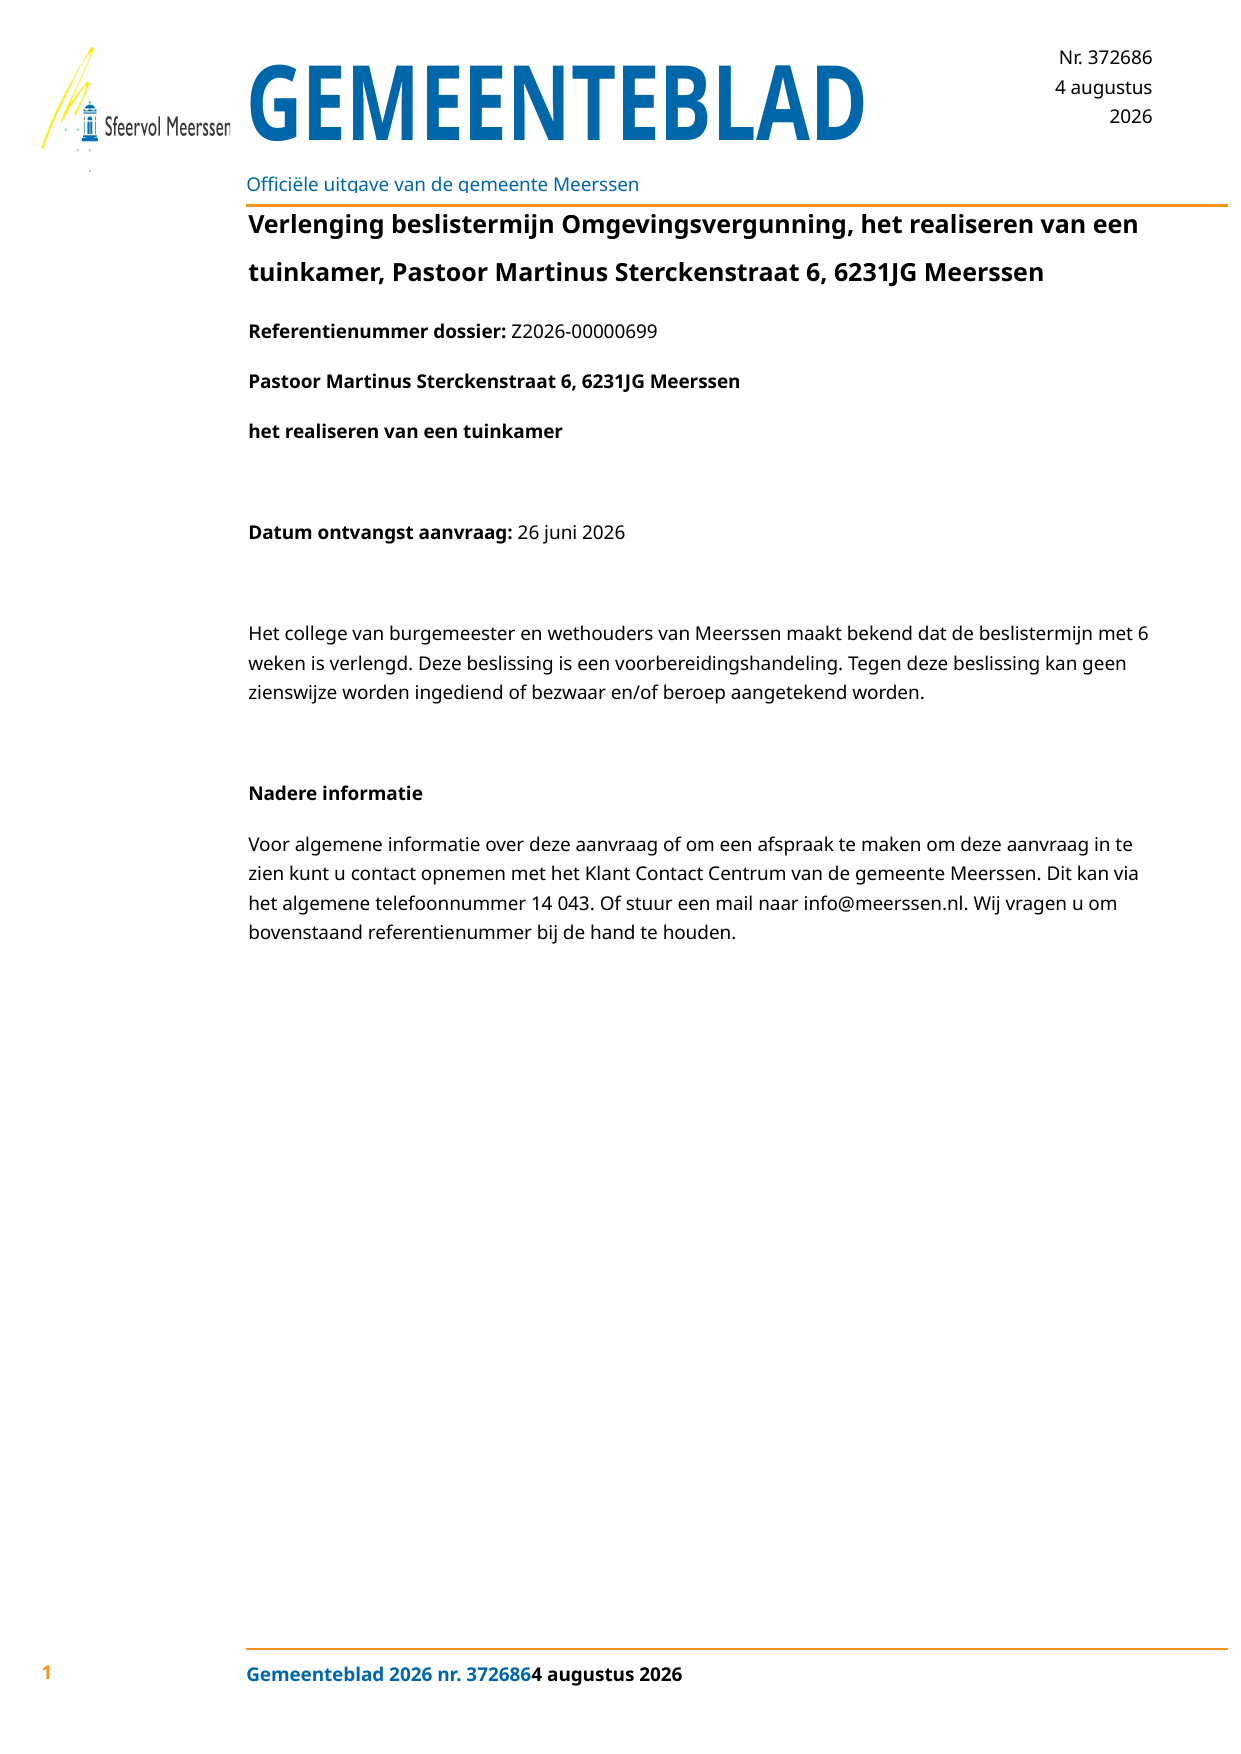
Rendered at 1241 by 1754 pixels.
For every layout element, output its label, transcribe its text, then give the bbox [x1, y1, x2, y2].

text Datum ontvangst aanvraag: 26 juni 2026 [248, 519, 1152, 545]
text Het college van burgemeester en wethouders van Meerssen maakt bekend dat de beslistermijn met 6 weken is verlengd. Deze beslissing is een voorbereidingshandeling. Tegen deze beslissing kan geen zienswijze worden ingediend of bezwaar en/of beroep aangetekend worden. [248, 620, 1152, 705]
text Referentienummer dossier: Z2026-00000699 [248, 318, 1152, 344]
text Voor algemene informatie over deze aanvraag of om een afspraak te maken om deze aanvraag in te zien kunt u contact opnemen met het Klant Contact Centrum van de gemeente Meerssen. Dit kan via het algemene telefoonnummer 14 043. Of stuur een mail naar info@meerssen.nl. Wij vragen u om bovenstaand referentienummer bij de hand te houden. [248, 831, 1152, 945]
text Verlenging beslistermijn Omgevingsvergunning, het realiseren van een tuinkamer, Pastoor Martinus Sterckenstraat 6, 6231JG Meerssen [248, 207, 1152, 288]
text het realiseren van een tuinkamer [248, 419, 1152, 444]
text Nadere informatie [248, 780, 1152, 806]
text Pastoor Martinus Sterckenstraat 6, 6231JG Meerssen [248, 368, 1152, 394]
picture [41, 47, 231, 172]
